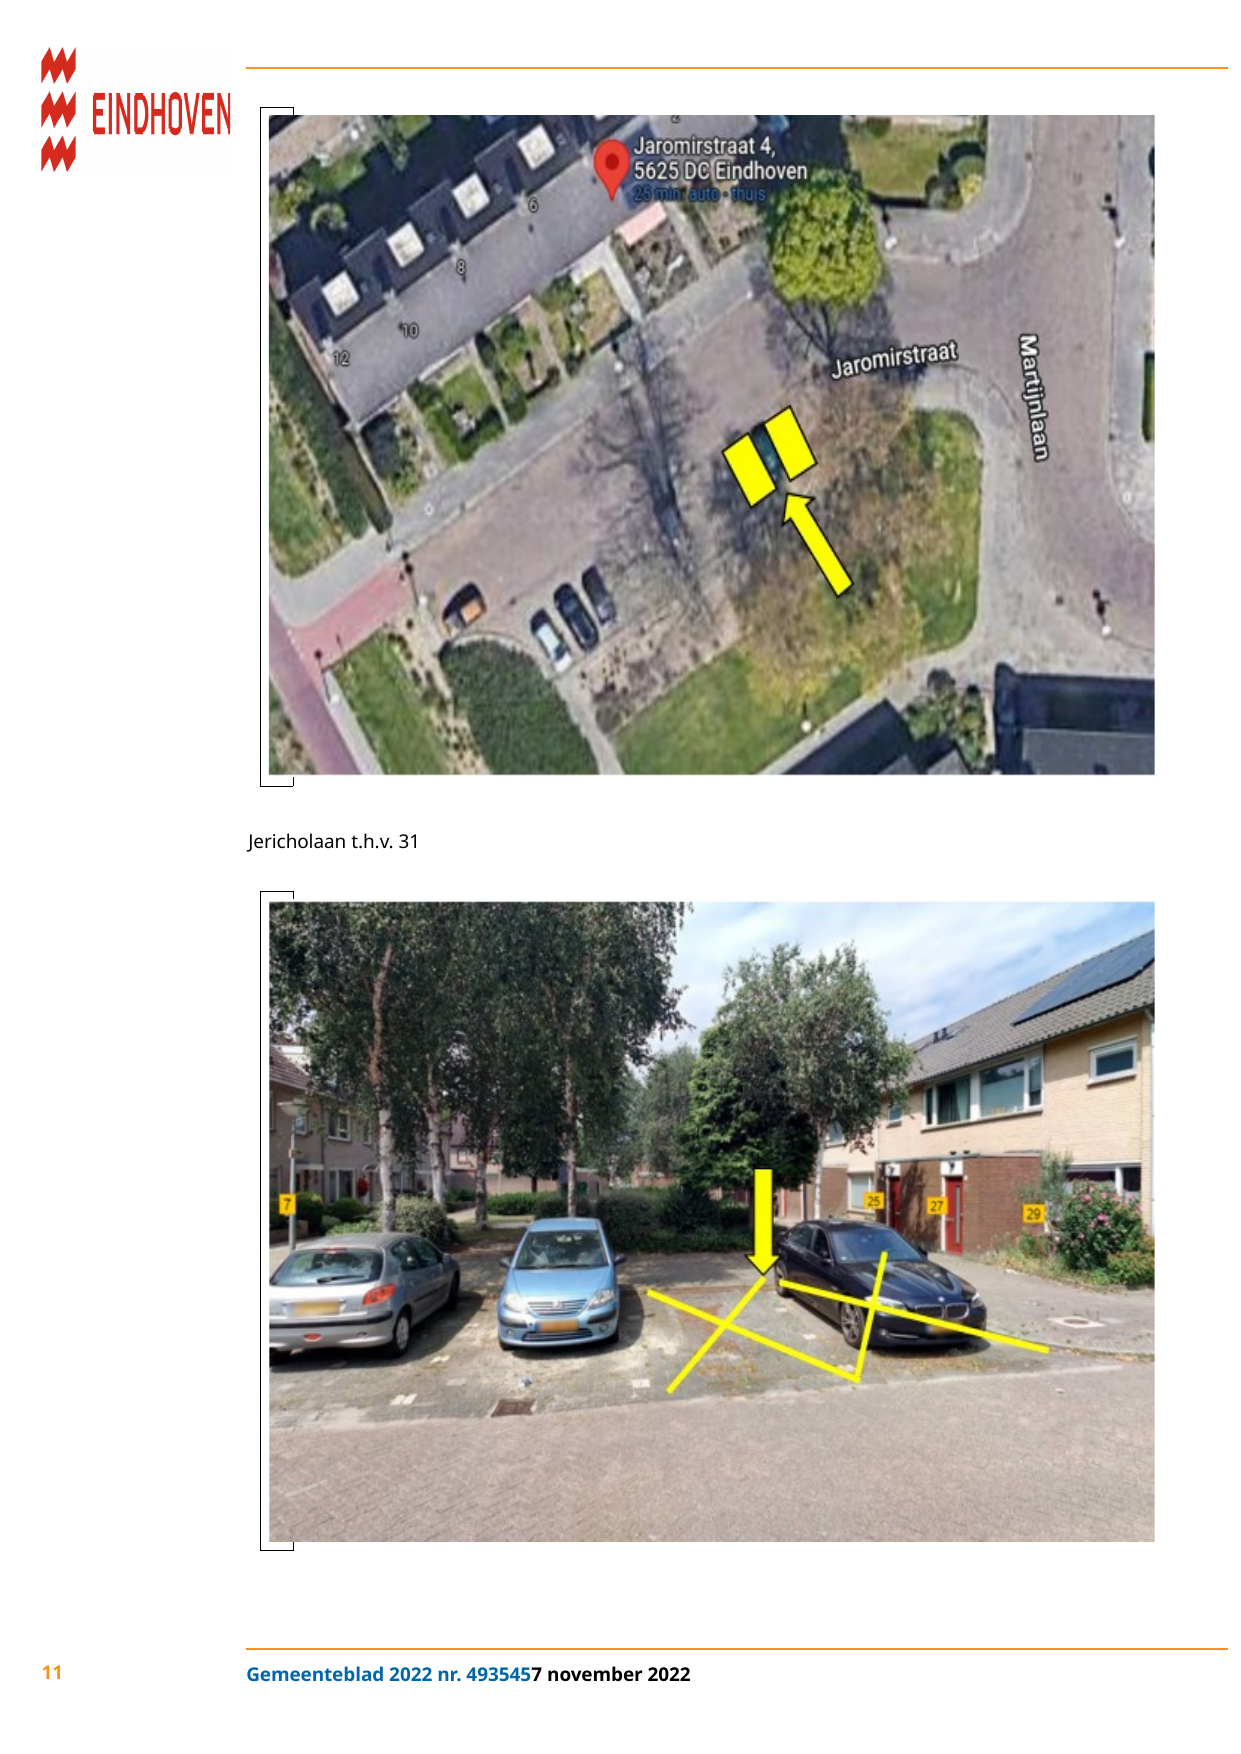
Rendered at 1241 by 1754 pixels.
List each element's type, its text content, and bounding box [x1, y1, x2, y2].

text Jericholaan t.h.v. 31 [248, 828, 1152, 854]
picture [268, 899, 1155, 1542]
picture [268, 115, 1155, 777]
picture [41, 47, 231, 172]
